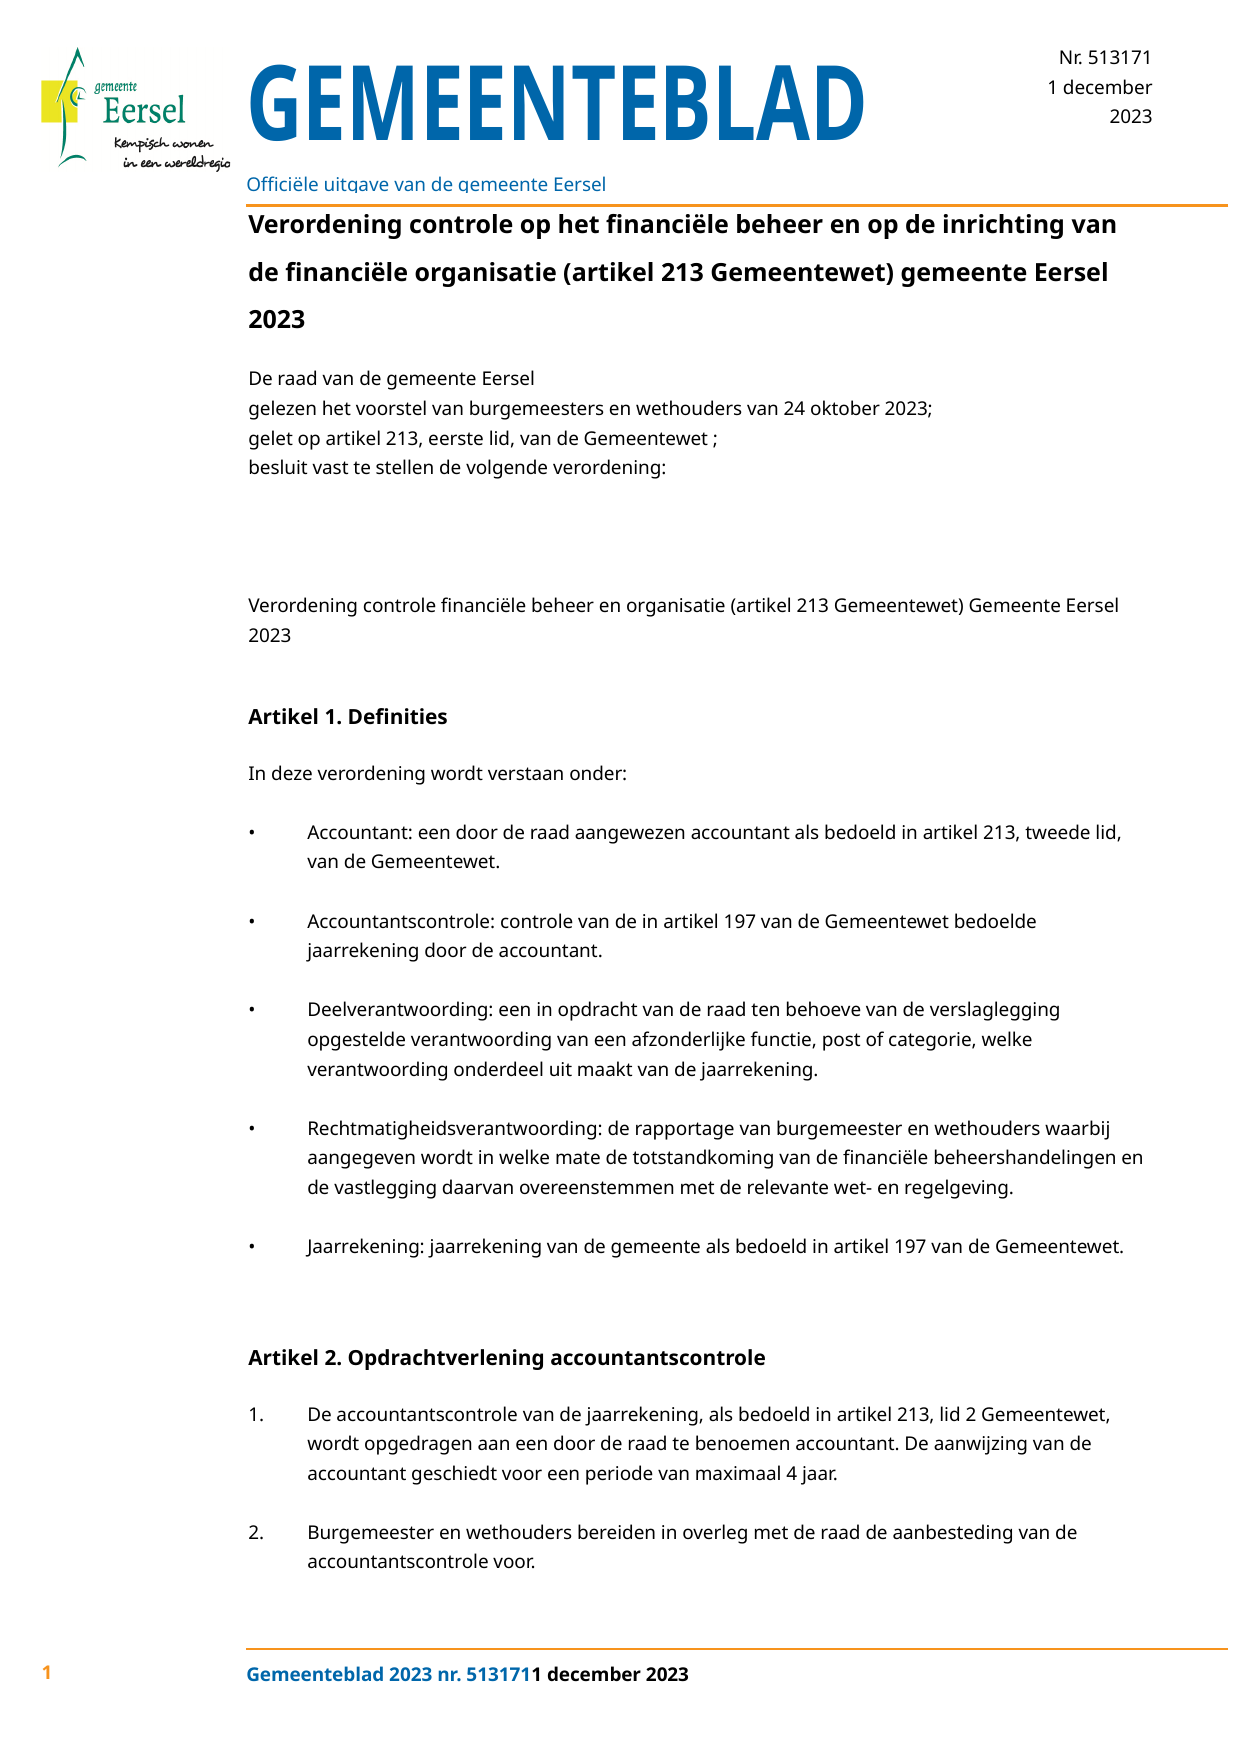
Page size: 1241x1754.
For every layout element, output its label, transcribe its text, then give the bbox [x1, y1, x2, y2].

text Artikel 1. Definities [248, 702, 1152, 730]
list Accountantscontrole: controle van de in artikel 197 van de Gemeentewet bedoelde jaarrekening door de accountant. [248, 908, 1152, 963]
text In deze verordening wordt verstaan onder: [248, 760, 1152, 786]
list Jaarrekening: jaarrekening van de gemeente als bedoeld in artikel 197 van de Gemeentewet. [248, 1233, 1152, 1259]
text De raad van de gemeente Eersel [248, 366, 1152, 391]
text gelezen het voorstel van burgemeesters en wethouders van 24 oktober 2023; [248, 395, 1152, 421]
text Verordening controle op het financiële beheer en op de inrichting van de financiële organisatie (artikel 213 Gemeentewet) gemeente Eersel 2023 [248, 207, 1152, 336]
text besluit vast te stellen de volgende verordening: [248, 454, 1152, 480]
text Verordening controle financiële beheer en organisatie (artikel 213 Gemeentewet) Gemeente Eersel 2023 [248, 592, 1152, 648]
text Artikel 2. Opdrachtverlening accountantscontrole [248, 1343, 1152, 1371]
list De accountantscontrole van de jaarrekening, als bedoeld in artikel 213, lid 2 Gemeentewet, wordt opgedragen aan een door de raad te benoemen accountant. De aanwijzing van de accountant geschiedt voor een periode van maximaal 4 jaar. [248, 1401, 1152, 1486]
list Deelverantwoording: een in opdracht van de raad ten behoeve van de verslaglegging opgestelde verantwoording van een afzonderlijke functie, post of categorie, welke verantwoording onderdeel uit maakt van de jaarrekening. [248, 997, 1152, 1081]
list Rechtmatigheidsverantwoording: de rapportage van burgemeester en wethouders waarbij aangegeven wordt in welke mate de totstandkoming van de financiële beheershandelingen en de vastlegging daarvan overeenstemmen met de relevante wet- en regelgeving. [248, 1115, 1152, 1200]
list Accountant: een door de raad aangewezen accountant als bedoeld in artikel 213, tweede lid, van de Gemeentewet. [248, 819, 1152, 874]
picture [41, 47, 231, 172]
list Burgemeester en wethouders bereiden in overleg met de raad de aanbesteding van de accountantscontrole voor. [248, 1519, 1152, 1574]
text gelet op artikel 213, eerste lid, van de Gemeentewet ; [248, 425, 1152, 450]
